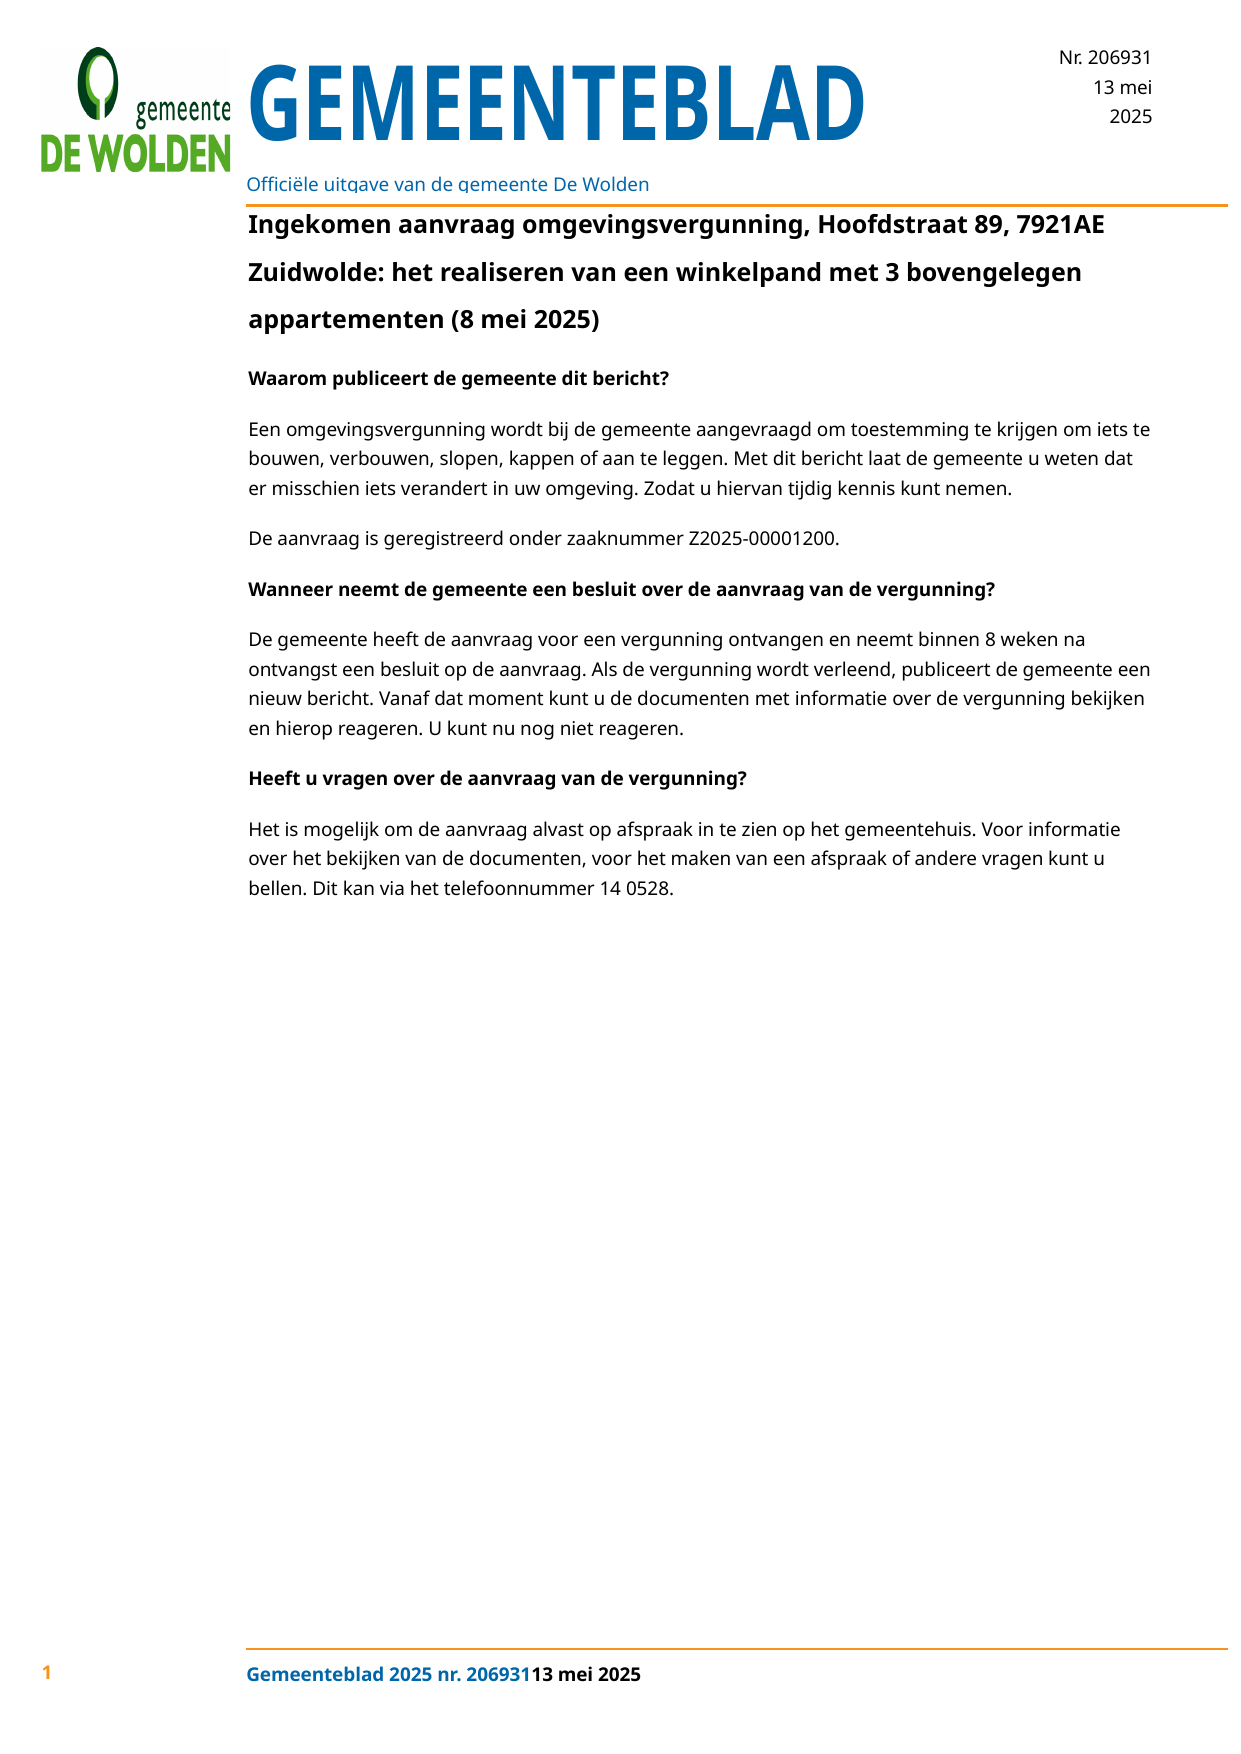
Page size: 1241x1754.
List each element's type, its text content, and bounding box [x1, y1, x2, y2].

text De gemeente heeft de aanvraag voor een vergunning ontvangen en neemt binnen 8 weken na ontvangst een besluit op de aanvraag. Als de vergunning wordt verleend, publiceert de gemeente een nieuw bericht. Vanaf dat moment kunt u de documenten met informatie over de vergunning bekijken en hierop reageren. U kunt nu nog niet reageren. [248, 626, 1152, 741]
text Ingekomen aanvraag omgevingsvergunning, Hoofdstraat 89, 7921AE Zuidwolde: het realiseren van een winkelpand met 3 bovengelegen appartementen (8 mei 2025) [248, 207, 1152, 336]
text Wanneer neemt de gemeente een besluit over de aanvraag van de vergunning? [248, 576, 1152, 602]
text Een omgevingsvergunning wordt bij de gemeente aangevraagd om toestemming te krijgen om iets te bouwen, verbouwen, slopen, kappen of aan te leggen. Met dit bericht laat de gemeente u weten dat er misschien iets verandert in uw omgeving. Zodat u hiervan tijdig kennis kunt nemen. [248, 416, 1152, 501]
text De aanvraag is geregistreerd onder zaaknummer Z2025-00001200. [248, 526, 1152, 551]
text Het is mogelijk om de aanvraag alvast op afspraak in te zien op het gemeentehuis. Voor informatie over het bekijken van de documenten, voor het maken van een afspraak of andere vragen kunt u bellen. Dit kan via het telefoonnummer 14 0528. [248, 816, 1152, 901]
text Waarom publiceert de gemeente dit bericht? [248, 366, 1152, 391]
picture [41, 47, 231, 172]
text Heeft u vragen over de aanvraag van de vergunning? [248, 766, 1152, 791]
